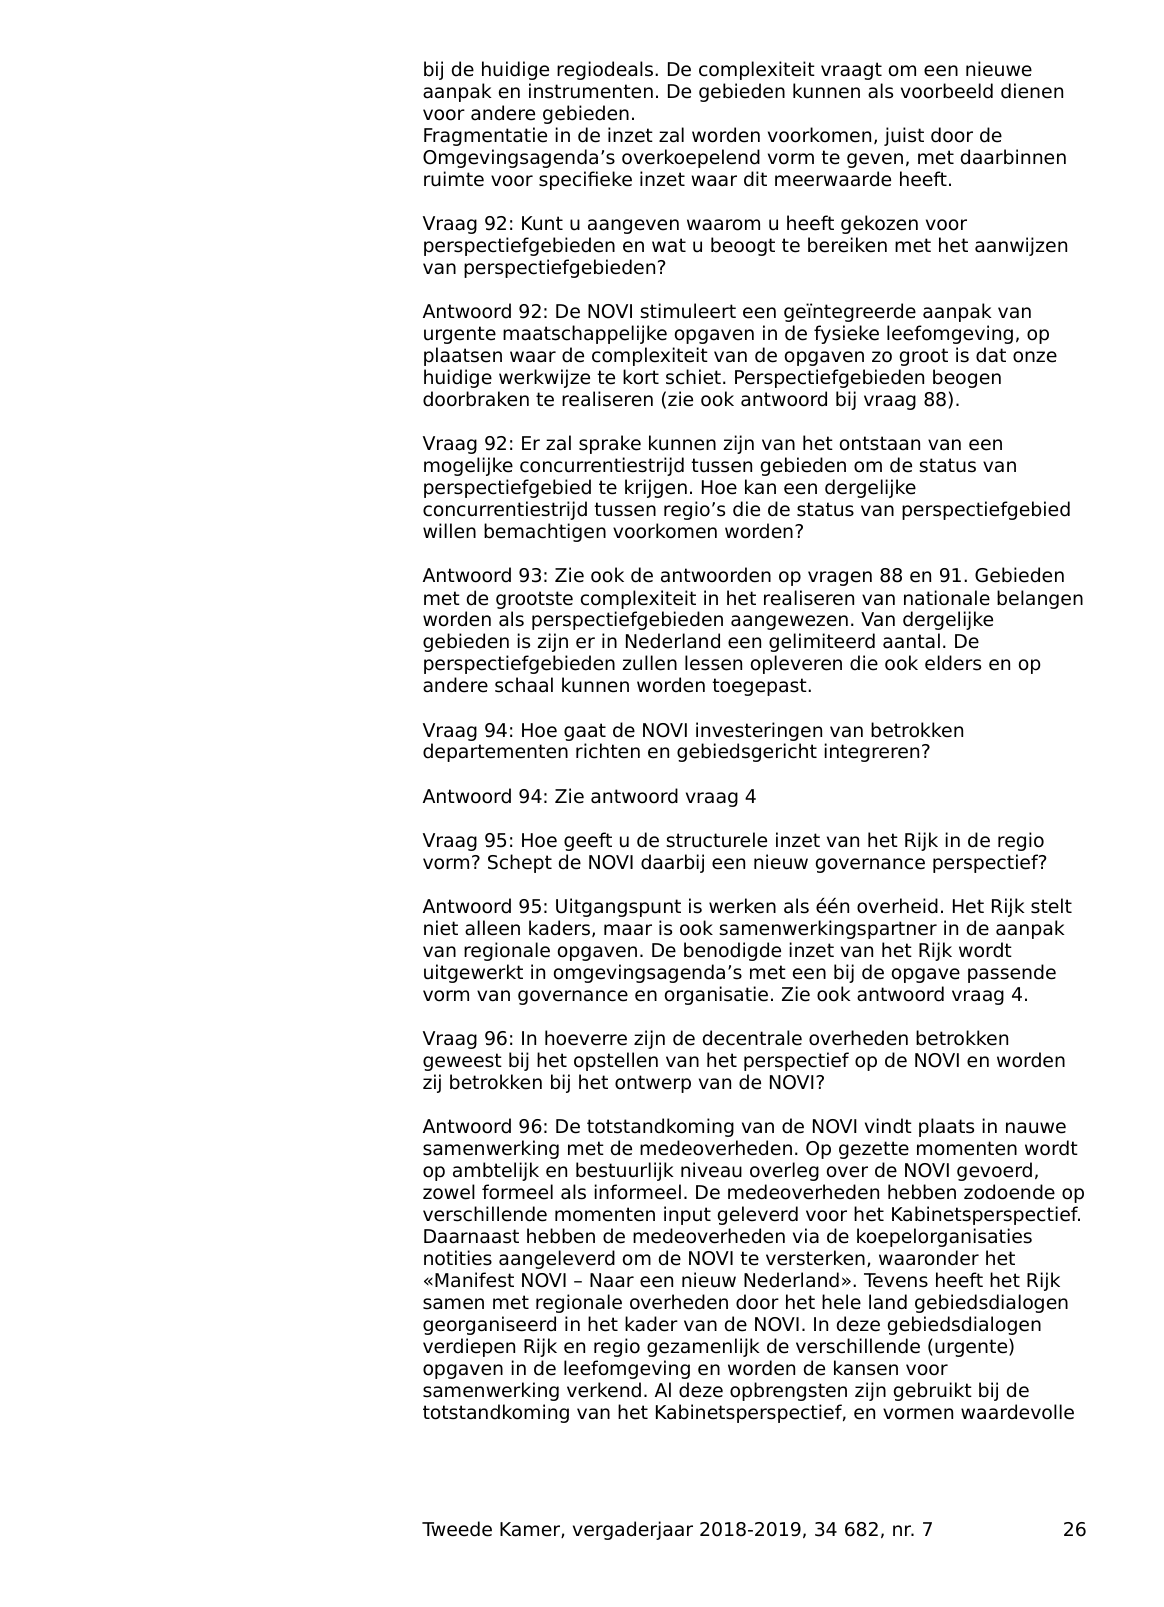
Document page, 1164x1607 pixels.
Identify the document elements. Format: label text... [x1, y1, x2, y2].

text Vraag 92: Er zal sprake kunnen zijn van het ontstaan van een mogelijke concurrentiestrijd tussen gebieden om de status van perspectiefgebied te krijgen. Hoe kan een dergelijke concurrentiestrijd tussen regio’s die de status van perspectiefgebied willen bemachtigen voorkomen worden? [422, 433, 1087, 543]
text Vraag 94: Hoe gaat de NOVI investeringen van betrokken departementen richten en gebiedsgericht integreren? [422, 719, 1087, 763]
text Antwoord 94: Zie antwoord vraag 4 [422, 786, 1087, 808]
text Fragmentatie in de inzet zal worden voorkomen, juist door de Omgevingsagenda’s overkoepelend vorm te geven, met daarbinnen ruimte voor specifieke inzet waar dit meerwaarde heeft. [422, 125, 1087, 191]
text Vraag 95: Hoe geeft u de structurele inzet van het Rijk in de regio vorm? Schept de NOVI daarbij een nieuw governance perspectief? [422, 830, 1087, 874]
text Antwoord 96: De totstandkoming van de NOVI vindt plaats in nauwe samenwerking met de medeoverheden. Op gezette momenten wordt op ambtelijk en bestuurlijk niveau overleg over de NOVI gevoerd, zowel formeel als informeel. De medeoverheden hebben zodoende op verschillende momenten input geleverd voor het Kabinetsperspectief. Daarnaast hebben de medeoverheden via de koepelorganisaties notities aangeleverd om de NOVI te versterken, waaronder het «Manifest NOVI – Naar een nieuw Nederland». Tevens heeft het Rijk samen met regionale overheden door het hele land gebiedsdialogen georganiseerd in het kader van de NOVI. In deze gebiedsdialogen verdiepen Rijk en regio gezamenlijk de verschillende (urgente) opgaven in de leefomgeving en worden de kansen voor samenwerking verkend. Al deze opbrengsten zijn gebruikt bij de totstandkoming van het Kabinetsperspectief, en vormen waardevolle [422, 1116, 1087, 1424]
text Antwoord 95: Uitgangspunt is werken als één overheid. Het Rijk stelt niet alleen kaders, maar is ook samenwerkingspartner in de aanpak van regionale opgaven. De benodigde inzet van het Rijk wordt uitgewerkt in omgevingsagenda’s met een bij de opgave passende vorm van governance en organisatie. Zie ook antwoord vraag 4. [422, 896, 1087, 1006]
text Antwoord 93: Zie ook de antwoorden op vragen 88 en 91. Gebieden met de grootste complexiteit in het realiseren van nationale belangen worden als perspectiefgebieden aangewezen. Van dergelijke gebieden is zijn er in Nederland een gelimiteerd aantal. De perspectiefgebieden zullen lessen opleveren die ook elders en op andere schaal kunnen worden toegepast. [422, 565, 1087, 697]
text Vraag 92: Kunt u aangeven waarom u heeft gekozen voor perspectiefgebieden en wat u beoogt te bereiken met het aanwijzen van perspectiefgebieden? [422, 213, 1087, 279]
text Antwoord 92: De NOVI stimuleert een geïntegreerde aanpak van urgente maatschappelijke opgaven in de fysieke leefomgeving, op plaatsen waar de complexiteit van de opgaven zo groot is dat onze huidige werkwijze te kort schiet. Perspectiefgebieden beogen doorbraken te realiseren (zie ook antwoord bij vraag 88). [422, 301, 1087, 411]
text Vraag 96: In hoeverre zijn de decentrale overheden betrokken geweest bij het opstellen van het perspectief op de NOVI en worden zij betrokken bij het ontwerp van de NOVI? [422, 1028, 1087, 1094]
text bij de huidige regiodeals. De complexiteit vraagt om een nieuwe aanpak en instrumenten. De gebieden kunnen als voorbeeld dienen voor andere gebieden. [422, 59, 1087, 125]
